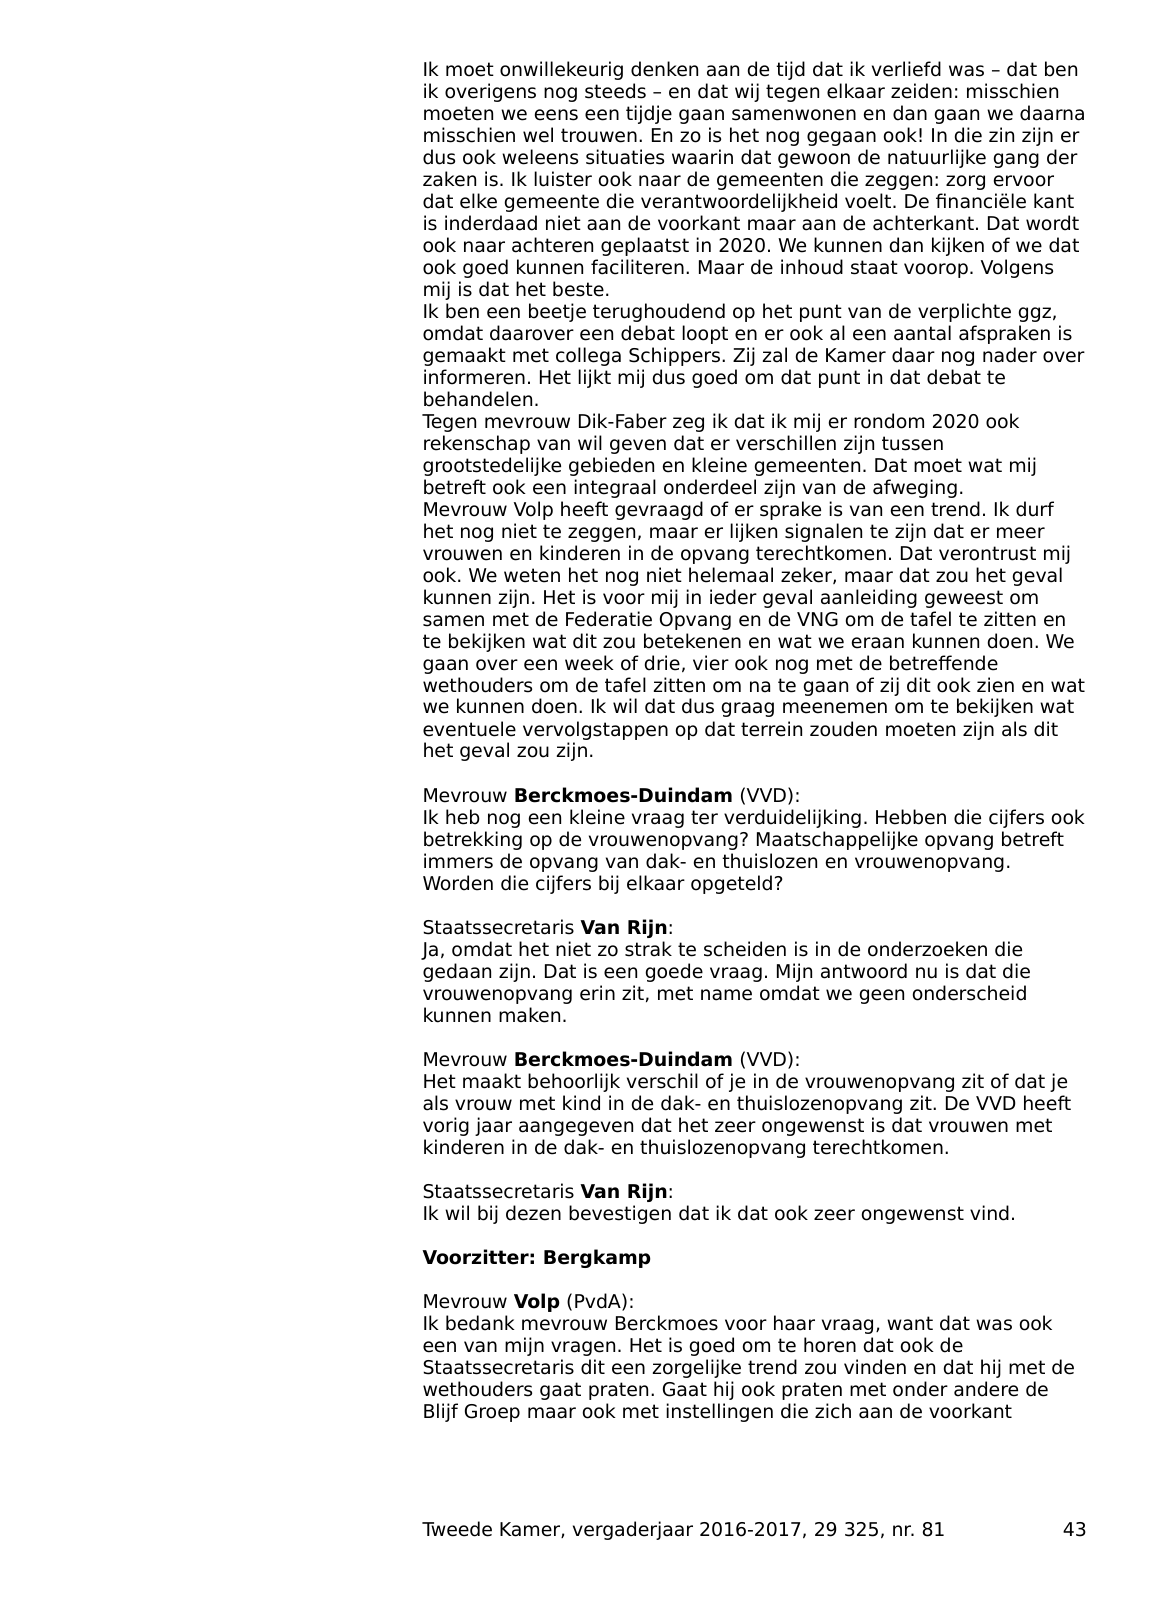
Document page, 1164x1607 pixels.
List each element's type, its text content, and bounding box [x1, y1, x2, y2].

subtitle Voorzitter: Bergkamp [422, 1247, 1087, 1269]
text Staatssecretaris Van Rijn: [422, 917, 1087, 939]
text Ik wil bij dezen bevestigen dat ik dat ook zeer ongewenst vind. [422, 1203, 1087, 1225]
text Het maakt behoorlijk verschil of je in de vrouwenopvang zit of dat je als vrouw met kind in de dak- en thuislozenopvang zit. De VVD heeft vorig jaar aangegeven dat het zeer ongewenst is dat vrouwen met kinderen in de dak- en thuislozenopvang terechtkomen. [422, 1071, 1087, 1159]
text Ik moet onwillekeurig denken aan de tijd dat ik verliefd was – dat ben ik overigens nog steeds – en dat wij tegen elkaar zeiden: misschien moeten we eens een tijdje gaan samenwonen en dan gaan we daarna misschien wel trouwen. En zo is het nog gegaan ook! In die zin zijn er dus ook weleens situaties waarin dat gewoon de natuurlijke gang der zaken is. Ik luister ook naar de gemeenten die zeggen: zorg ervoor dat elke gemeente die verantwoordelijkheid voelt. De financiële kant is inderdaad niet aan de voorkant maar aan de achterkant. Dat wordt ook naar achteren geplaatst in 2020. We kunnen dan kijken of we dat ook goed kunnen faciliteren. Maar de inhoud staat voorop. Volgens mij is dat het beste. [422, 59, 1087, 301]
text Staatssecretaris Van Rijn: [422, 1181, 1087, 1203]
text Ik bedank mevrouw Berckmoes voor haar vraag, want dat was ook een van mijn vragen. Het is goed om te horen dat ook de Staatssecretaris dit een zorgelijke trend zou vinden en dat hij met de wethouders gaat praten. Gaat hij ook praten met onder andere de Blijf Groep maar ook met instellingen die zich aan de voorkant [422, 1313, 1087, 1423]
text Mevrouw Berckmoes-Duindam (VVD): [422, 784, 1087, 807]
text Ik heb nog een kleine vraag ter verduidelijking. Hebben die cijfers ook betrekking op de vrouwenopvang? Maatschappelijke opvang betreft immers de opvang van dak- en thuislozen en vrouwenopvang. Worden die cijfers bij elkaar opgeteld? [422, 807, 1087, 894]
text Mevrouw Volp (PvdA): [422, 1291, 1087, 1313]
text Ik ben een beetje terughoudend op het punt van de verplichte ggz, omdat daarover een debat loopt en er ook al een aantal afspraken is gemaakt met collega Schippers. Zij zal de Kamer daar nog nader over informeren. Het lijkt mij dus goed om dat punt in dat debat te behandelen. [422, 301, 1087, 411]
text Tegen mevrouw Dik-Faber zeg ik dat ik mij er rondom 2020 ook rekenschap van wil geven dat er verschillen zijn tussen grootstedelijke gebieden en kleine gemeenten. Dat moet wat mij betreft ook een integraal onderdeel zijn van de afweging. [422, 411, 1087, 499]
text Ja, omdat het niet zo strak te scheiden is in de onderzoeken die gedaan zijn. Dat is een goede vraag. Mijn antwoord nu is dat die vrouwenopvang erin zit, met name omdat we geen onderscheid kunnen maken. [422, 939, 1087, 1027]
text Mevrouw Berckmoes-Duindam (VVD): [422, 1049, 1087, 1071]
text Mevrouw Volp heeft gevraagd of er sprake is van een trend. Ik durf het nog niet te zeggen, maar er lijken signalen te zijn dat er meer vrouwen en kinderen in de opvang terechtkomen. Dat verontrust mij ook. We weten het nog niet helemaal zeker, maar dat zou het geval kunnen zijn. Het is voor mij in ieder geval aanleiding geweest om samen met de Federatie Opvang en de VNG om de tafel te zitten en te bekijken wat dit zou betekenen en wat we eraan kunnen doen. We gaan over een week of drie, vier ook nog met de betreffende wethouders om de tafel zitten om na te gaan of zij dit ook zien en wat we kunnen doen. Ik wil dat dus graag meenemen om te bekijken wat eventuele vervolgstappen op dat terrein zouden moeten zijn als dit het geval zou zijn. [422, 499, 1087, 762]
